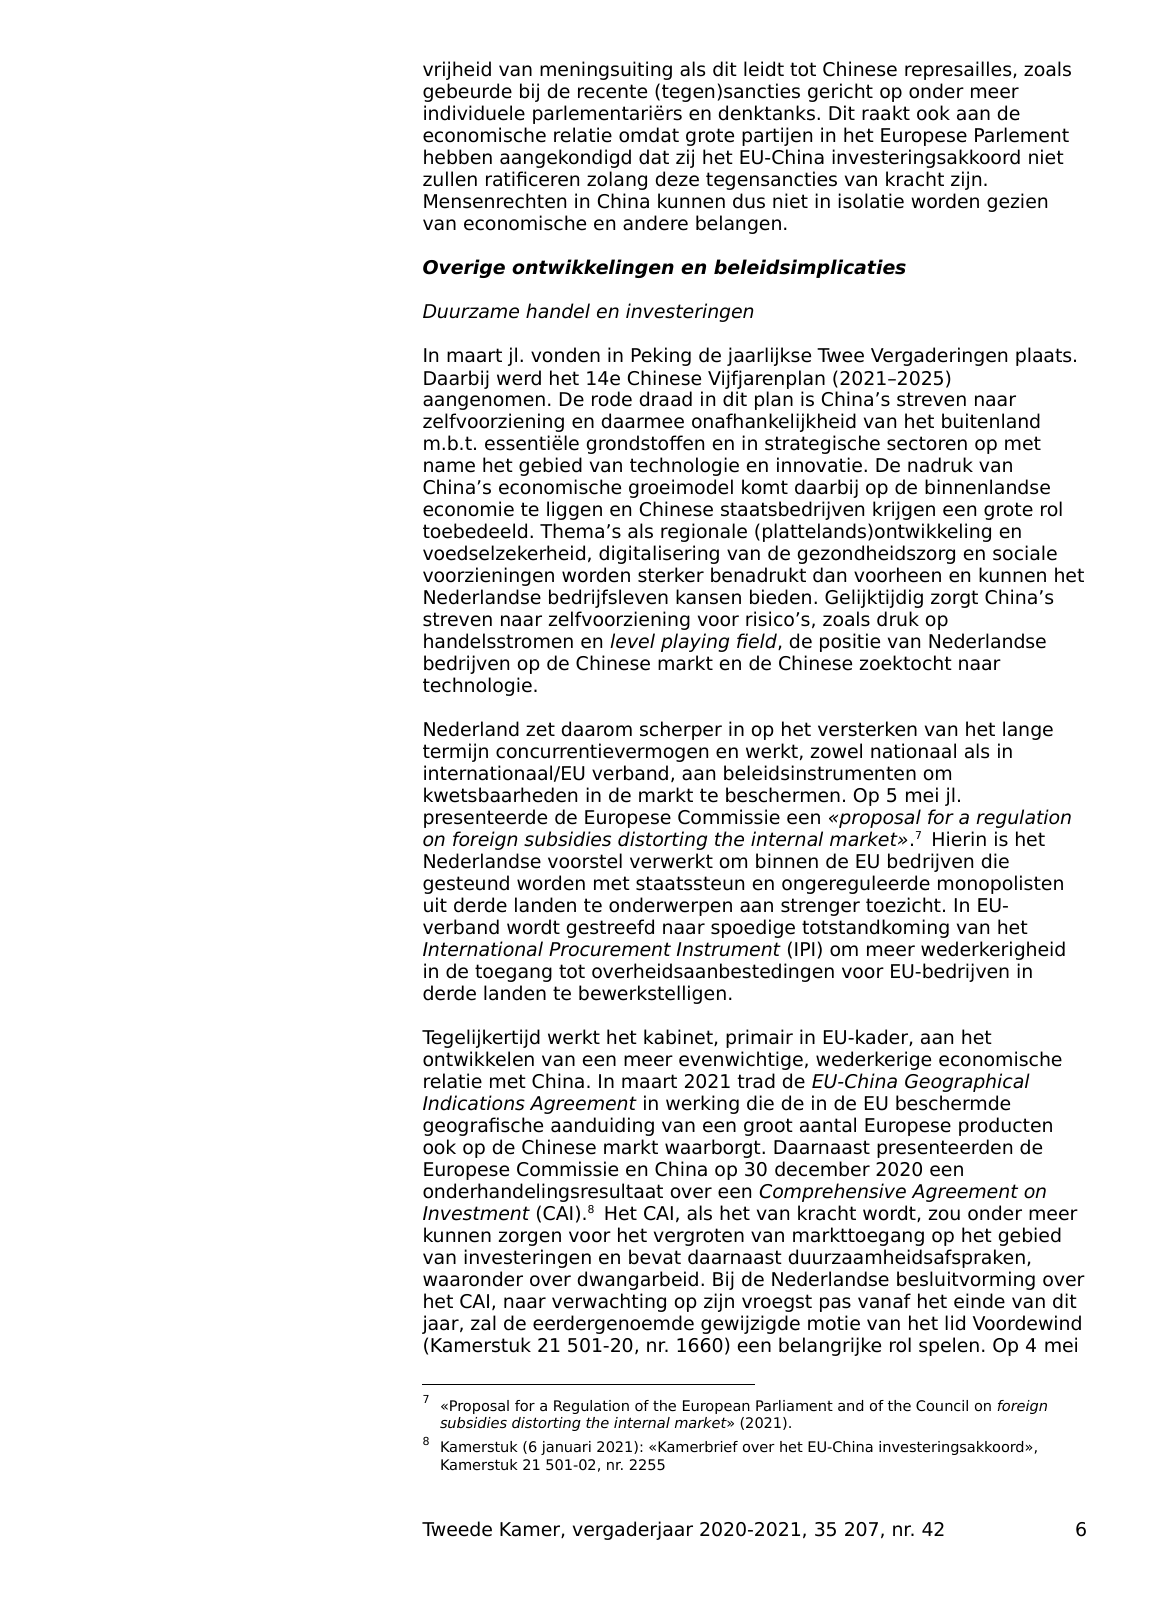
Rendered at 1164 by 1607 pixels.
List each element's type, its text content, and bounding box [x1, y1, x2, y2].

text vrijheid van meningsuiting als dit leidt tot Chinese represailles, zoals gebeurde bij de recente (tegen)sancties gericht op onder meer individuele parlementariërs en denktanks. Dit raakt ook aan de economische relatie omdat grote partijen in het Europese Parlement hebben aangekondigd dat zij het EU-China investeringsakkoord niet zullen ratificeren zolang deze tegensancties van kracht zijn. Mensenrechten in China kunnen dus niet in isolatie worden gezien van economische en andere belangen. [422, 59, 1087, 235]
subtitle Duurzame handel en investeringen [422, 301, 1087, 323]
text In maart jl. vonden in Peking de jaarlijkse Twee Vergaderingen plaats. Daarbij werd het 14e Chinese Vijfjarenplan (2021–2025) aangenomen. De rode draad in dit plan is China’s streven naar zelfvoorziening en daarmee onafhankelijkheid van het buitenland m.b.t. essentiële grondstoffen en in strategische sectoren op met name het gebied van technologie en innovatie. De nadruk van China’s economische groeimodel komt daarbij op de binnenlandse economie te liggen en Chinese staatsbedrijven krijgen een grote rol toebedeeld. Thema’s als regionale (plattelands)ontwikkeling en voedselzekerheid, digitalisering van de gezondheidszorg en sociale voorzieningen worden sterker benadrukt dan voorheen en kunnen het Nederlandse bedrijfsleven kansen bieden. Gelijktijdig zorgt China’s streven naar zelfvoorziening voor risico’s, zoals druk op handelsstromen en level playing field, de positie van Nederlandse bedrijven op de Chinese markt en de Chinese zoektocht naar technologie. [422, 345, 1087, 697]
text Kamerstuk (6 januari 2021): «Kamerbrief over het EU-China investeringsakkoord», Kamerstuk 21 501-02, nr. 2255 [422, 1435, 1087, 1474]
text «Proposal for a Regulation of the European Parliament and of the Council on foreign subsidies distorting the internal market» (2021). [422, 1393, 1087, 1432]
text Nederland zet daarom scherper in op het versterken van het lange termijn concurrentievermogen en werkt, zowel nationaal als in internationaal/EU verband, aan beleidsinstrumenten om kwetsbaarheden in de markt te beschermen. Op 5 mei jl. presenteerde de Europese Commissie een «proposal for a regulation on foreign subsidies distorting the internal market». Hierin is het Nederlandse voorstel verwerkt om binnen de EU bedrijven die gesteund worden met staatssteun en ongereguleerde monopolisten uit derde landen te onderwerpen aan strenger toezicht. In EU-verband wordt gestreefd naar spoedige totstandkoming van het International Procurement Instrument (IPI) om meer wederkerigheid in de toegang tot overheidsaanbestedingen voor EU-bedrijven in derde landen te bewerkstelligen. [422, 719, 1087, 1005]
text Tegelijkertijd werkt het kabinet, primair in EU-kader, aan het ontwikkelen van een meer evenwichtige, wederkerige economische relatie met China. In maart 2021 trad de EU-China Geographical Indications Agreement in werking die de in de EU beschermde geografische aanduiding van een groot aantal Europese producten ook op de Chinese markt waarborgt. Daarnaast presenteerden de Europese Commissie en China op 30 december 2020 een onderhandelingsresultaat over een Comprehensive Agreement on Investment (CAI). Het CAI, als het van kracht wordt, zou onder meer kunnen zorgen voor het vergroten van markttoegang op het gebied van investeringen en bevat daarnaast duurzaamheidsafspraken, waaronder over dwangarbeid. Bij de Nederlandse besluitvorming over het CAI, naar verwachting op zijn vroegst pas vanaf het einde van dit jaar, zal de eerdergenoemde gewijzigde motie van het lid Voordewind (Kamerstuk 21 501-20, nr. 1660) een belangrijke rol spelen. Op 4 mei [422, 1027, 1087, 1357]
subtitle Overige ontwikkelingen en beleidsimplicaties [422, 257, 1087, 279]
